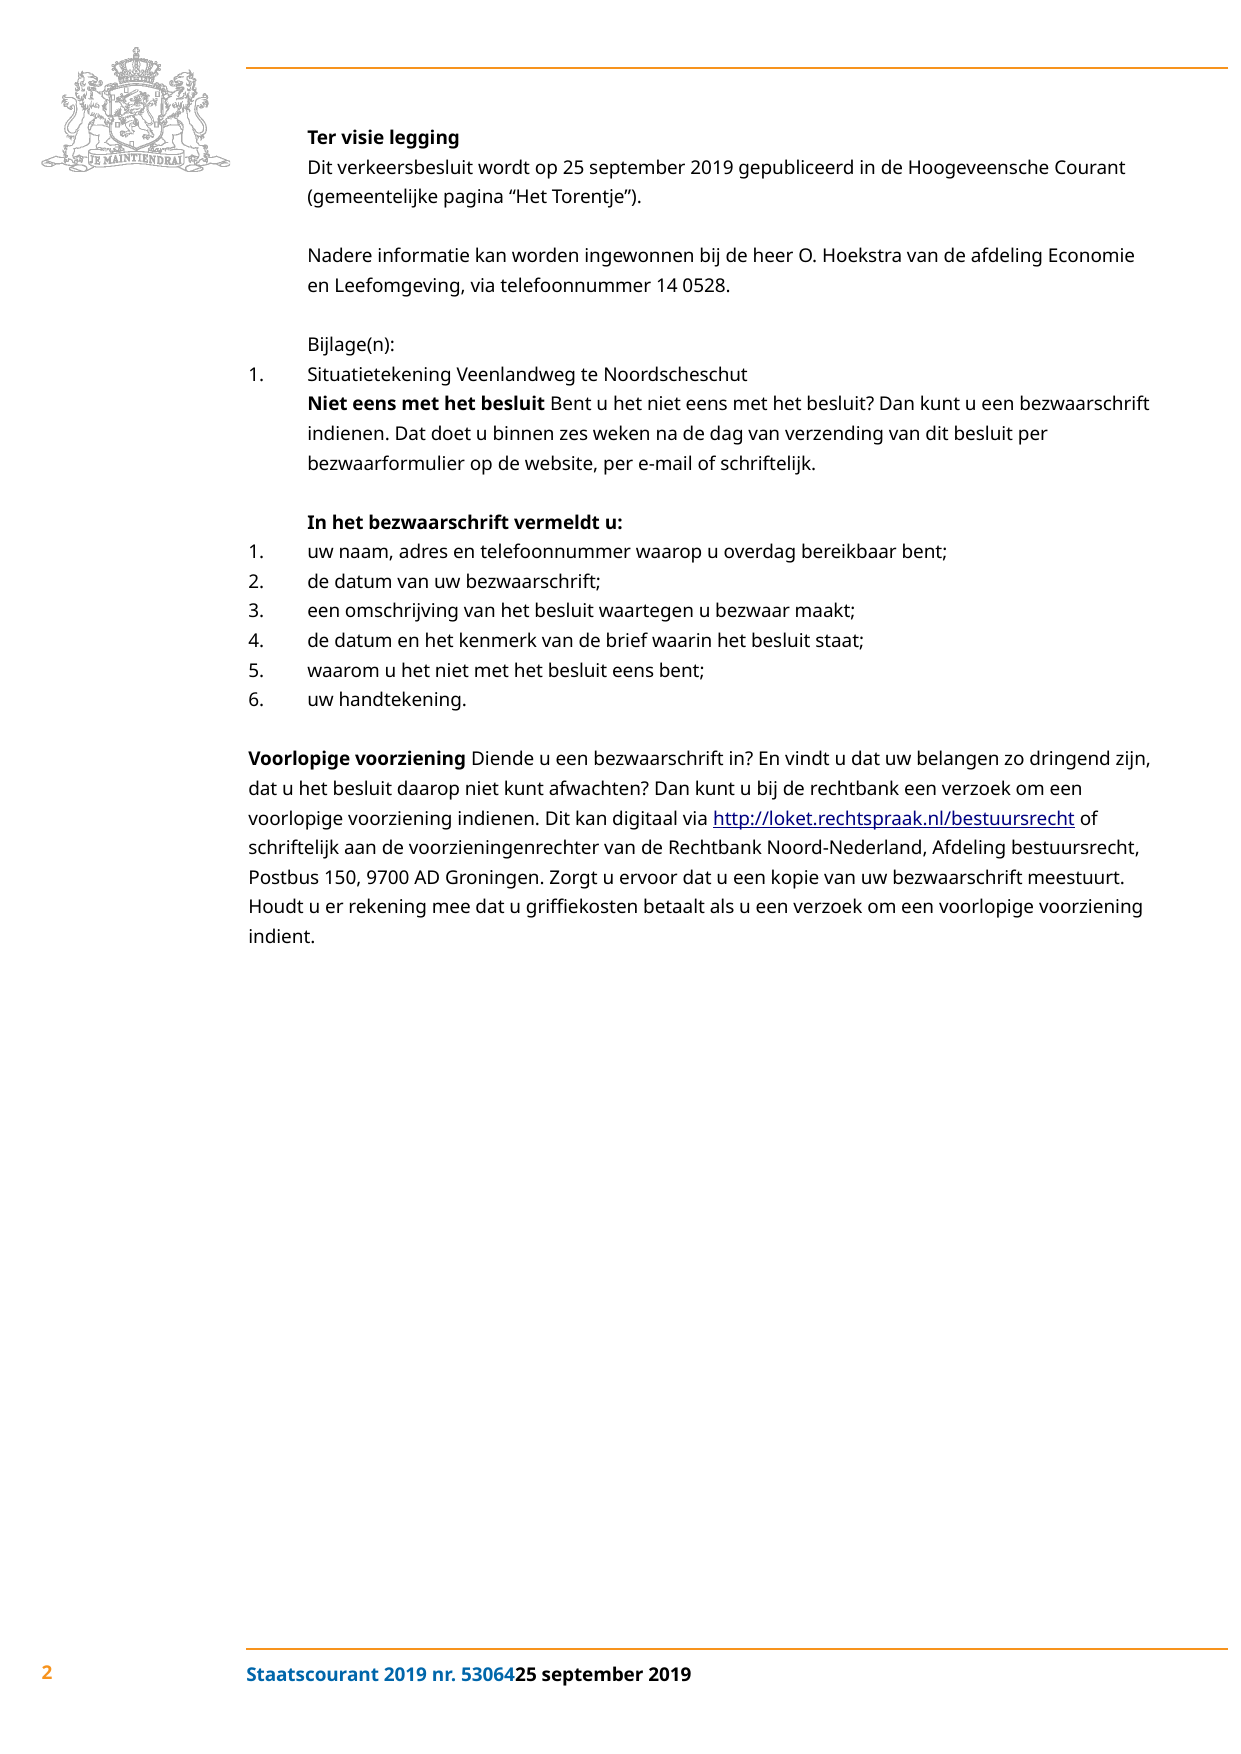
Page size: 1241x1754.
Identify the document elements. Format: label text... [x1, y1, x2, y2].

list Situatietekening Veenlandweg te Noordscheschut [248, 361, 1152, 387]
list de datum en het kenmerk van de brief waarin het besluit staat; [248, 627, 1152, 653]
list de datum van uw bezwaarschrift; [248, 568, 1152, 594]
list uw naam, adres en telefoonnummer waarop u overdag bereikbaar bent; [248, 538, 1152, 564]
text Voorlopige voorziening Diende u een bezwaarschrift in? En vindt u dat uw belangen zo dringend zijn, dat u het besluit daarop niet kunt afwachten? Dan kunt u bij de rechtbank een verzoek om een voorlopige voorziening indienen. Dit kan digitaal via http://loket.rechtspraak.nl/bestuursrecht of schriftelijk aan de voorzieningenrechter van de Rechtbank Noord-Nederland, Afdeling bestuursrecht, Postbus 150, 9700 AD Groningen. Zorgt u ervoor dat u een kopie van uw bezwaarschrift meestuurt. Houdt u er rekening mee dat u griffiekosten betaalt als u een verzoek om een voorlopige voorziening indient. [248, 746, 1152, 949]
list uw handtekening. [248, 686, 1152, 712]
list Ter visie legging [248, 124, 1152, 150]
list een omschrijving van het besluit waartegen u bezwaar maakt; [248, 598, 1152, 623]
list Bijlage(n): [248, 331, 1152, 357]
list Dit verkeersbesluit wordt op 25 september 2019 gepubliceerd in de Hoogeveensche Courant (gemeentelijke pagina “Het Torentje”). [248, 154, 1152, 209]
picture [41, 47, 231, 172]
list Niet eens met het besluit Bent u het niet eens met het besluit? Dan kunt u een bezwaarschrift indienen. Dat doet u binnen zes weken na de dag van verzending van dit besluit per bezwaarformulier op de website, per e-mail of schriftelijk. [248, 391, 1152, 476]
list In het bezwaarschrift vermeldt u: [248, 509, 1152, 535]
list Nadere informatie kan worden ingewonnen bij de heer O. Hoekstra van de afdeling Economie en Leefomgeving, via telefoonnummer 14 0528. [248, 243, 1152, 298]
list waarom u het niet met het besluit eens bent; [248, 657, 1152, 683]
